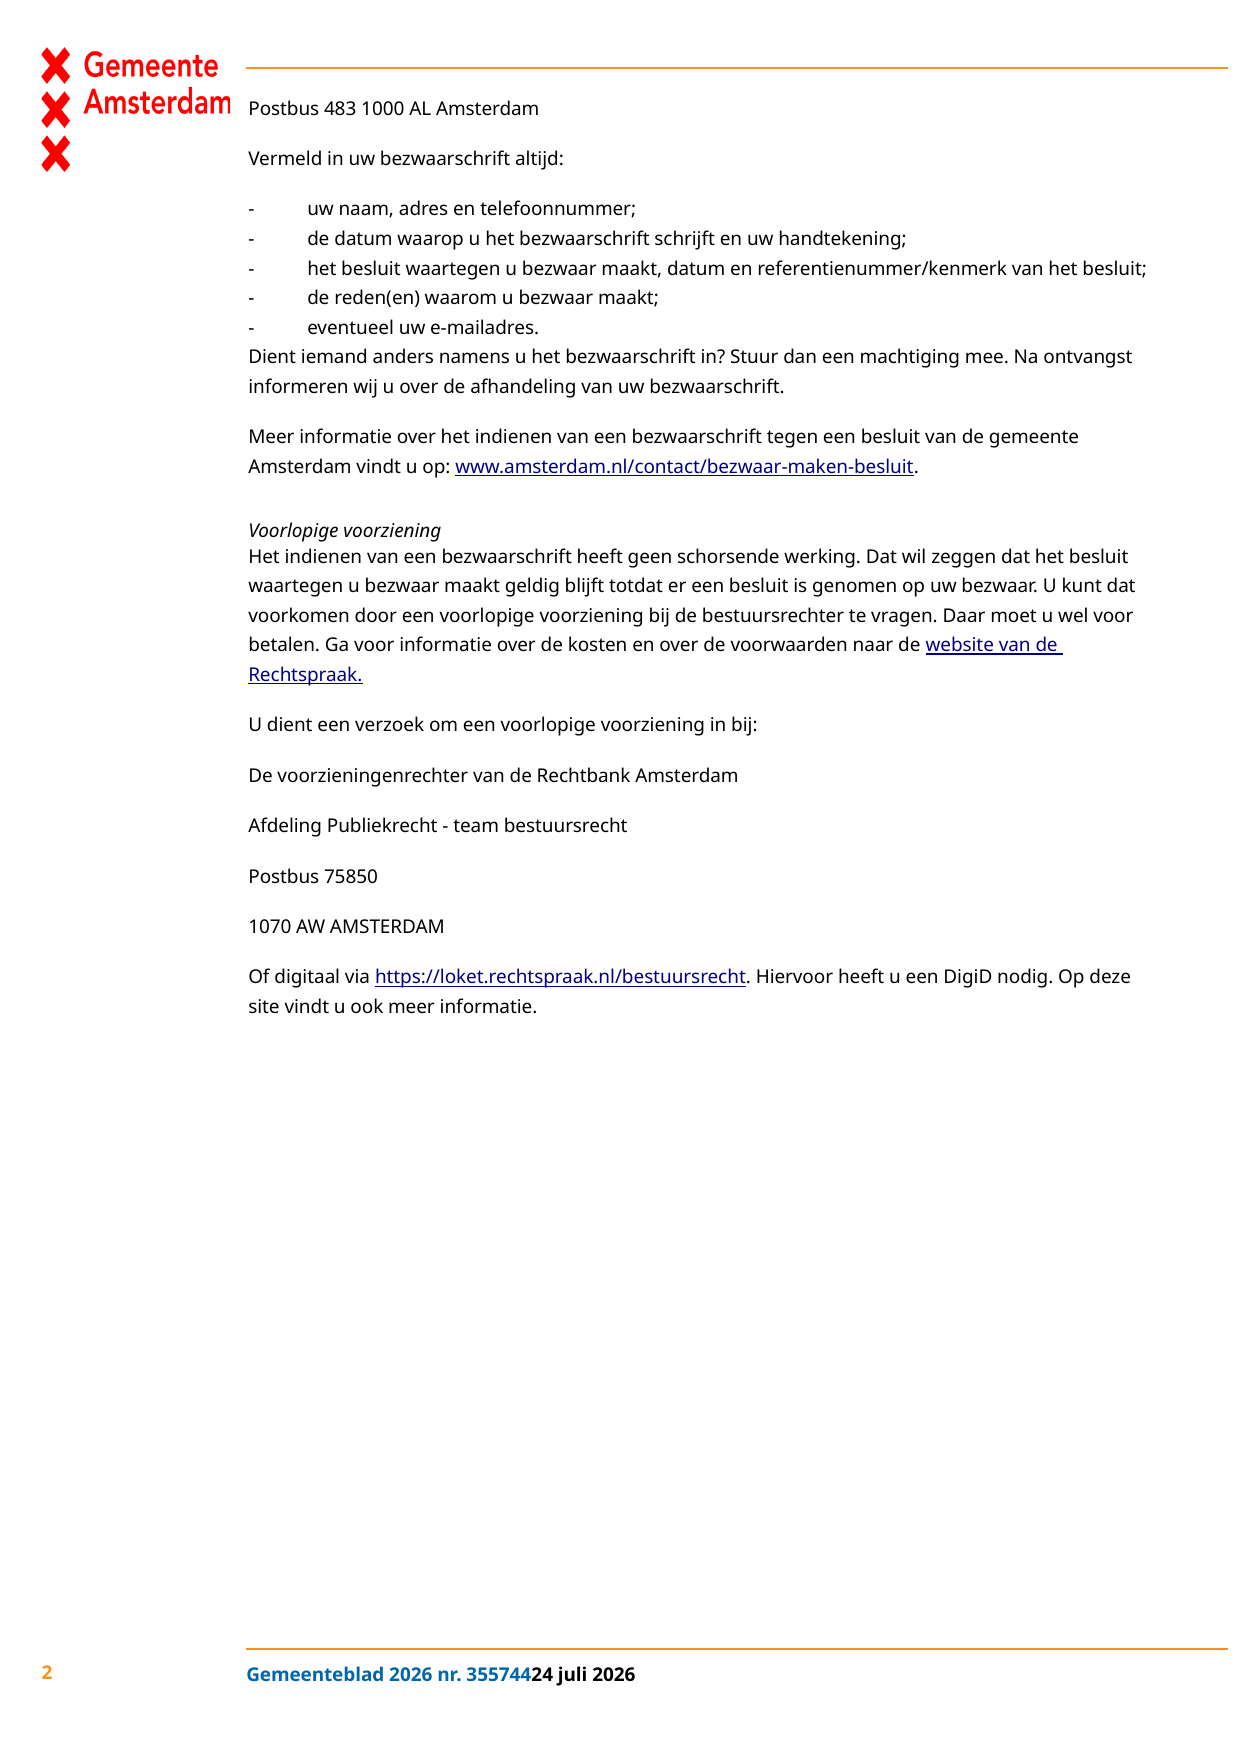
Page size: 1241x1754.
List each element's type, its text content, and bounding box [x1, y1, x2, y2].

text Postbus 75850 [248, 863, 1152, 888]
list eventueel uw e-mailadres. [248, 314, 1152, 340]
text Afdeling Publiekrecht - team bestuursrecht [248, 812, 1152, 838]
list de reden(en) waarom u bezwaar maakt; [248, 284, 1152, 310]
text U dient een verzoek om een voorlopige voorziening in bij: [248, 712, 1152, 737]
text De voorzieningenrechter van de Rechtbank Amsterdam [248, 762, 1152, 788]
text Vermeld in uw bezwaarschrift altijd: [248, 145, 1152, 171]
list de datum waarop u het bezwaarschrift schrijft en uw handtekening; [248, 225, 1152, 251]
picture [41, 47, 231, 172]
text Postbus 483 1000 AL Amsterdam [248, 95, 1152, 121]
text Meer informatie over het indienen van een bezwaarschrift tegen een besluit van de gemeente Amsterdam vindt u op: www.amsterdam.nl/contact/bezwaar-maken-besluit. [248, 423, 1152, 479]
text Of digitaal via https://loket.rechtspraak.nl/bestuursrecht. Hiervoor heeft u een DigiD nodig. Op deze site vindt u ook meer informatie. [248, 964, 1152, 1019]
text 1070 AW AMSTERDAM [248, 913, 1152, 939]
text Het indienen van een bezwaarschrift heeft geen schorsende werking. Dat wil zeggen dat het besluit waartegen u bezwaar maakt geldig blijft totdat er een besluit is genomen op uw bezwaar. U kunt dat voorkomen door een voorlopige voorziening bij de bestuursrechter te vragen. Daar moet u wel voor betalen. Ga voor informatie over de kosten en over de voorwaarden naar de website van de Rechtspraak. [248, 543, 1152, 687]
list het besluit waartegen u bezwaar maakt, datum en referentienummer/kenmerk van het besluit; [248, 255, 1152, 281]
list uw naam, adres en telefoonnummer; [248, 196, 1152, 221]
text Dient iemand anders namens u het bezwaarschrift in? Stuur dan een machtiging mee. Na ontvangst informeren wij u over de afhandeling van uw bezwaarschrift. [248, 343, 1152, 399]
text Voorlopige voorziening [248, 517, 1152, 543]
